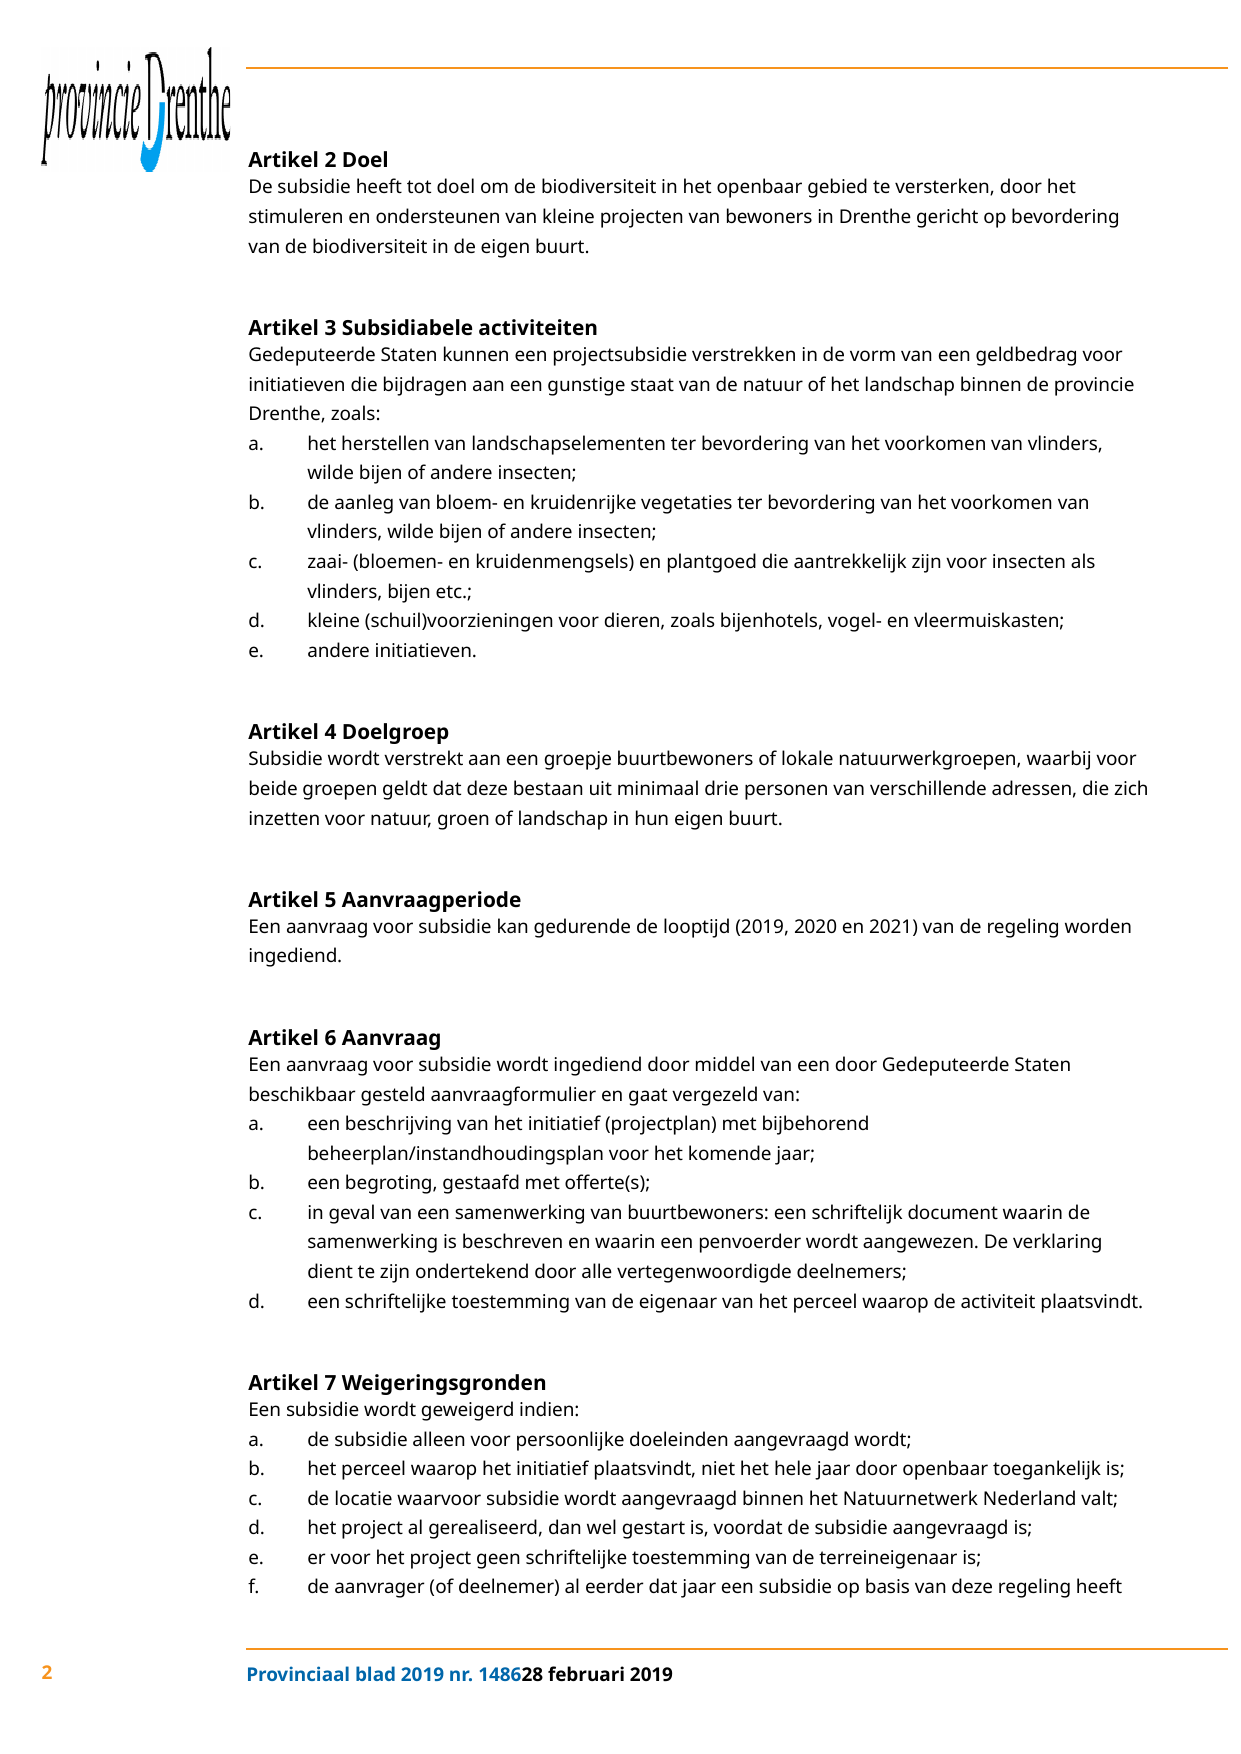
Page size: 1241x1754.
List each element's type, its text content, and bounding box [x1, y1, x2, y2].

text Een subsidie wordt geweigerd indien: [248, 1396, 1152, 1422]
list de aanvrager (of deelnemer) al eerder dat jaar een subsidie op basis van deze regeling heeft [248, 1574, 1152, 1599]
text Artikel 5 Aanvraagperiode [248, 885, 1152, 913]
list kleine (schuil)voorzieningen voor dieren, zoals bijenhotels, vogel- en vleermuiskasten; [248, 607, 1152, 633]
text Artikel 4 Doelgroep [248, 717, 1152, 746]
text Gedeputeerde Staten kunnen een projectsubsidie verstrekken in de vorm van een geldbedrag voor initiatieven die bijdragen aan een gunstige staat van de natuur of het landschap binnen de provincie Drenthe, zoals: [248, 341, 1152, 426]
list andere initiatieven. [248, 637, 1152, 663]
text Een aanvraag voor subsidie wordt ingediend door middel van een door Gedeputeerde Staten beschikbaar gesteld aanvraagformulier en gaat vergezeld van: [248, 1051, 1152, 1106]
list zaai- (bloemen- en kruidenmengsels) en plantgoed die aantrekkelijk zijn voor insecten als vlinders, bijen etc.; [248, 548, 1152, 604]
picture [41, 47, 231, 172]
text De subsidie heeft tot doel om de biodiversiteit in het openbaar gebied te versterken, door het stimuleren en ondersteunen van kleine projecten van bewoners in Drenthe gericht op bevordering van de biodiversiteit in de eigen buurt. [248, 174, 1152, 258]
list een schriftelijke toestemming van de eigenaar van het perceel waarop de activiteit plaatsvindt. [248, 1288, 1152, 1313]
list de locatie waarvoor subsidie wordt aangevraagd binnen het Natuurnetwerk Nederland valt; [248, 1485, 1152, 1511]
list het project al gerealiseerd, dan wel gestart is, voordat de subsidie aangevraagd is; [248, 1514, 1152, 1540]
list het herstellen van landschapselementen ter bevordering van het voorkomen van vlinders, wilde bijen of andere insecten; [248, 430, 1152, 485]
text Artikel 6 Aanvraag [248, 1023, 1152, 1051]
text Een aanvraag voor subsidie kan gedurende de looptijd (2019, 2020 en 2021) van de regeling worden ingediend. [248, 913, 1152, 968]
text Artikel 2 Doel [248, 145, 1152, 174]
list de aanleg van bloem- en kruidenrijke vegetaties ter bevordering van het voorkomen van vlinders, wilde bijen of andere insecten; [248, 489, 1152, 544]
list de subsidie alleen voor persoonlijke doeleinden aangevraagd wordt; [248, 1426, 1152, 1452]
list het perceel waarop het initiatief plaatsvindt, niet het hele jaar door openbaar toegankelijk is; [248, 1455, 1152, 1481]
text Artikel 3 Subsidiabele activiteiten [248, 313, 1152, 341]
list een begroting, gestaafd met offerte(s); [248, 1169, 1152, 1195]
text Subsidie wordt verstrekt aan een groepje buurtbewoners of lokale natuurwerkgroepen, waarbij voor beide groepen geldt dat deze bestaan uit minimaal drie personen van verschillende adressen, die zich inzetten voor natuur, groen of landschap in hun eigen buurt. [248, 746, 1152, 830]
text Artikel 7 Weigeringsgronden [248, 1368, 1152, 1396]
list in geval van een samenwerking van buurtbewoners: een schriftelijk document waarin de samenwerking is beschreven en waarin een penvoerder wordt aangewezen. De verklaring dient te zijn ondertekend door alle vertegenwoordigde deelnemers; [248, 1199, 1152, 1284]
list een beschrijving van het initiatief (projectplan) met bijbehorend beheerplan/instandhoudingsplan voor het komende jaar; [248, 1110, 1152, 1166]
list er voor het project geen schriftelijke toestemming van de terreineigenaar is; [248, 1544, 1152, 1570]
